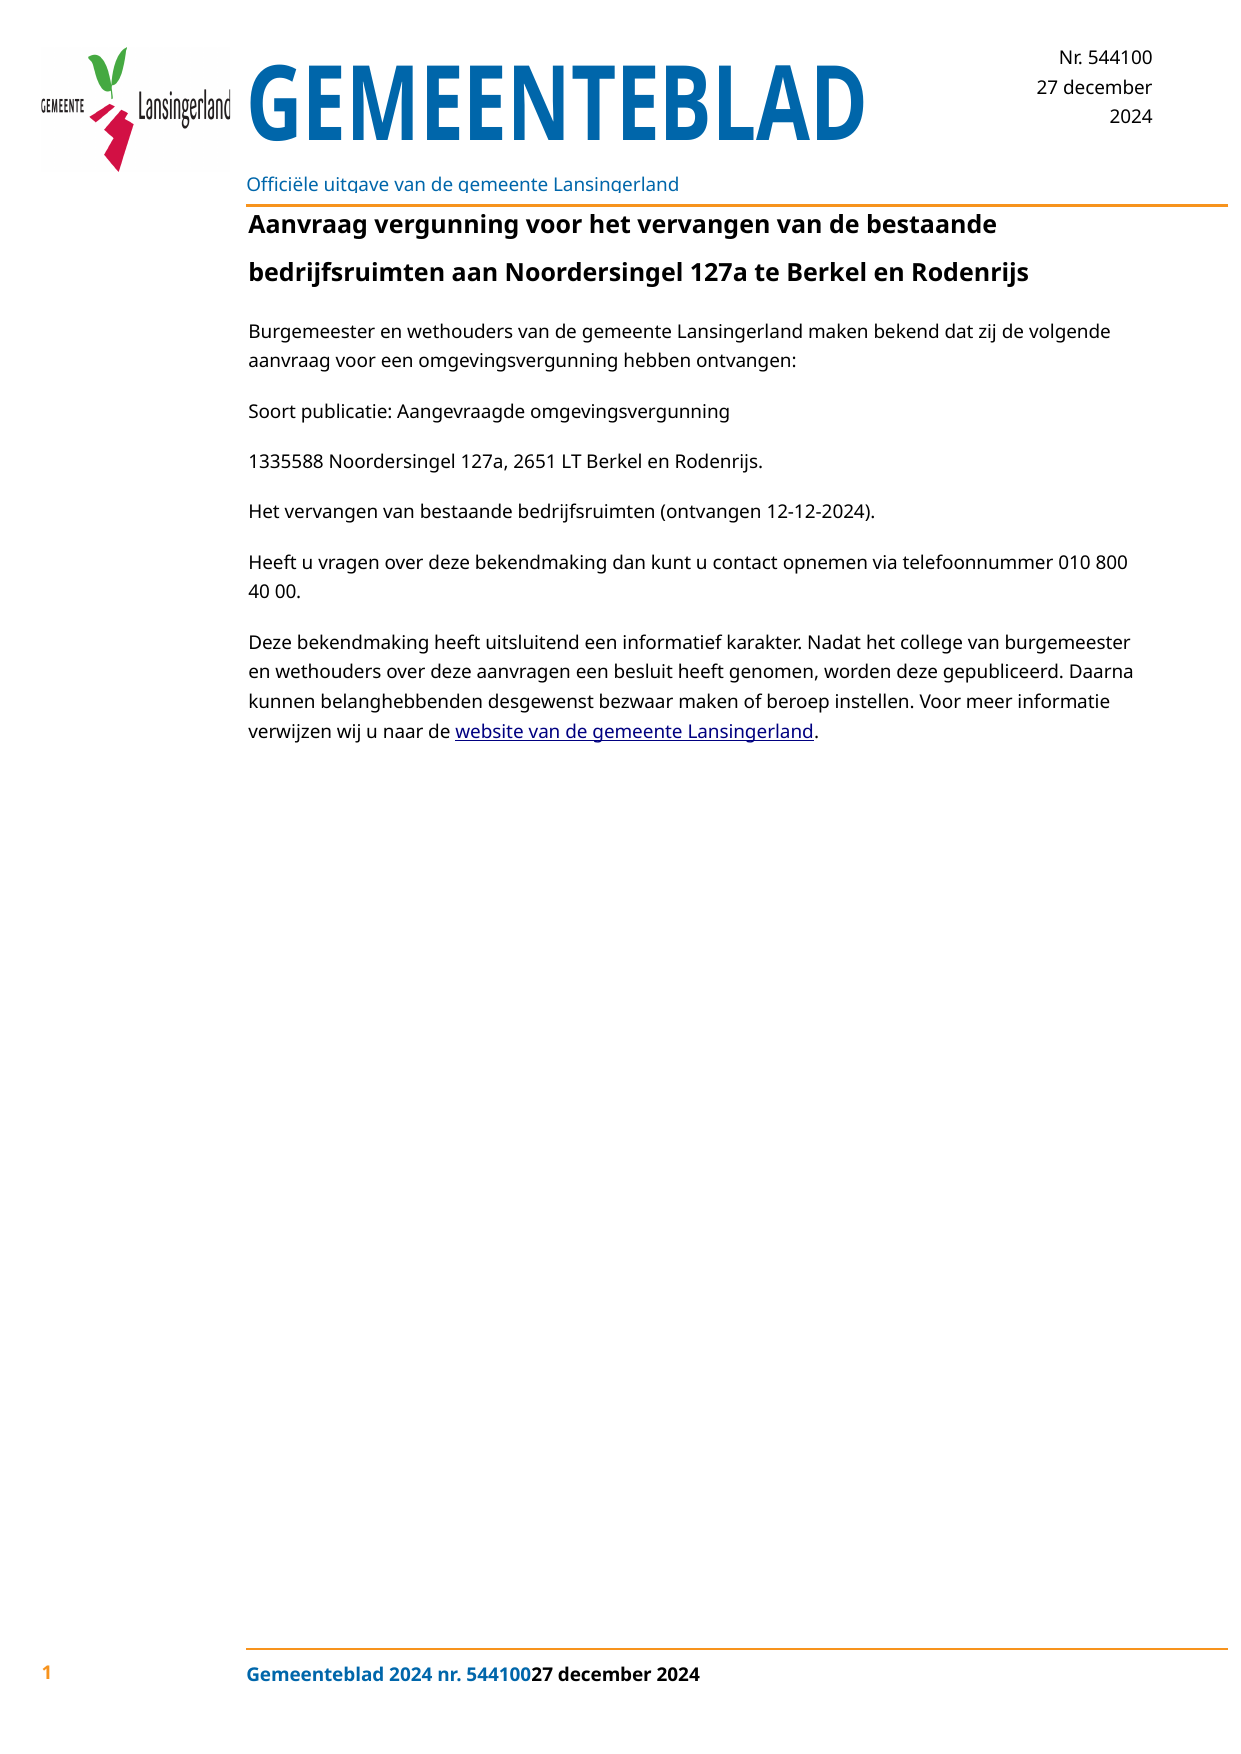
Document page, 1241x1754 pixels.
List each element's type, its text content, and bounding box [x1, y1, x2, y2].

text Soort publicatie: Aangevraagde omgevingsvergunning [248, 398, 1152, 424]
text 1335588 Noordersingel 127a, 2651 LT Berkel en Rodenrijs. [248, 448, 1152, 474]
text Het vervangen van bestaande bedrijfsruimten (ontvangen 12-12-2024). [248, 499, 1152, 524]
text Burgemeester en wethouders van de gemeente Lansingerland maken bekend dat zij de volgende aanvraag voor een omgevingsvergunning hebben ontvangen: [248, 318, 1152, 373]
text Heeft u vragen over deze bekendmaking dan kunt u contact opnemen via telefoonnummer 010 800 40 00. [248, 549, 1152, 604]
text Deze bekendmaking heeft uitsluitend een informatief karakter. Nadat het college van burgemeester en wethouders over deze aanvragen een besluit heeft genomen, worden deze gepubliceerd. Daarna kunnen belanghebbenden desgewenst bezwaar maken of beroep instellen. Voor meer informatie verwijzen wij u naar de website van de gemeente Lansingerland. [248, 629, 1152, 744]
text Aanvraag vergunning voor het vervangen van de bestaande bedrijfsruimten aan Noordersingel 127a te Berkel en Rodenrijs [248, 207, 1152, 288]
picture [41, 47, 231, 172]
